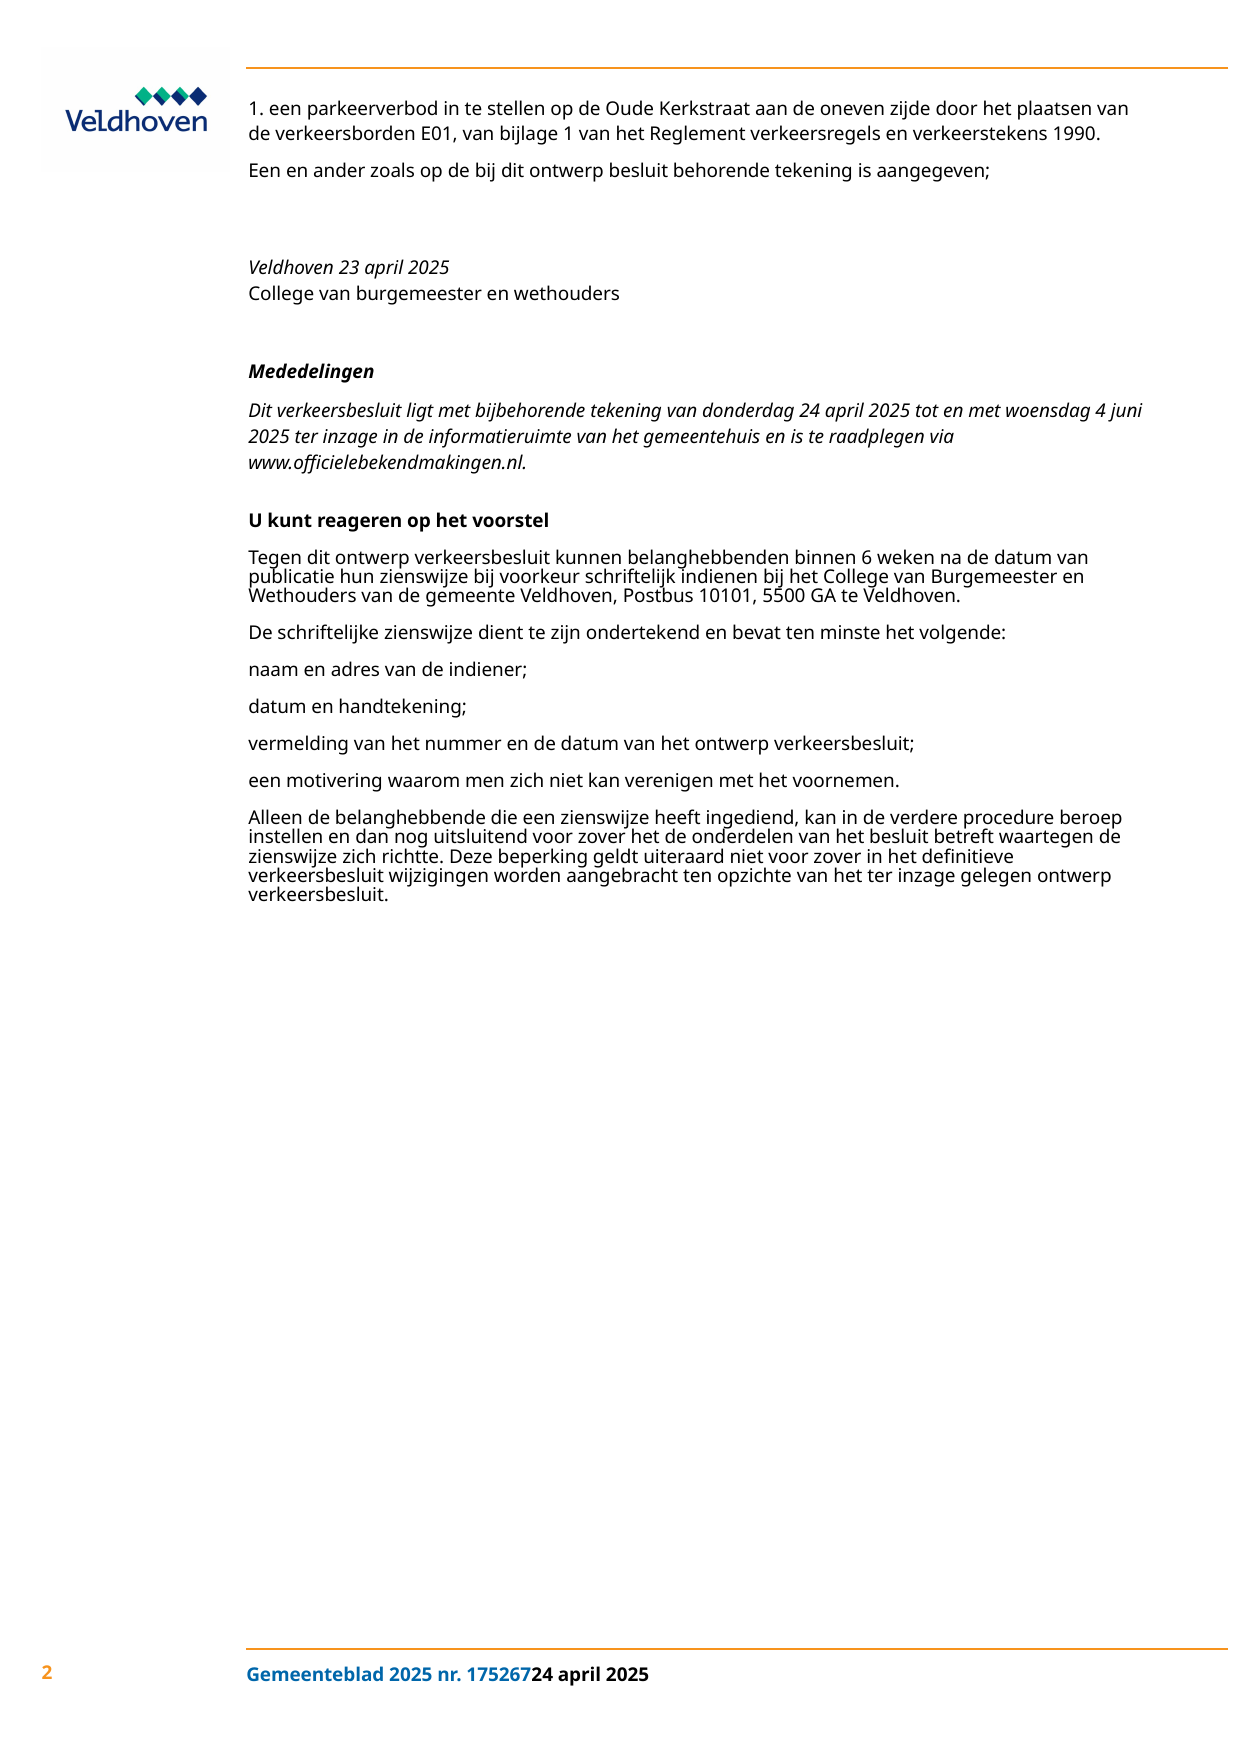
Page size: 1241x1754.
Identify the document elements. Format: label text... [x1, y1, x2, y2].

text vermelding van het nummer en de datum van het ontwerp verkeersbesluit; [248, 735, 1152, 754]
text Dit verkeersbesluit ligt met bijbehorende tekening van donderdag 24 april 2025 tot en met woensdag 4 juni 2025 ter inzage in de informatieruimte van het gemeentehuis en is te raadplegen via www.officielebekendmakingen.nl. [248, 398, 1152, 475]
text 1. een parkeerverbod in te stellen op de Oude Kerkstraat aan de oneven zijde door het plaatsen van de verkeersborden E01, van bijlage 1 van het Reglement verkeersregels en verkeerstekens 1990. [248, 95, 1152, 146]
text De schriftelijke zienswijze dient te zijn ondertekend en bevat ten minste het volgende: [248, 624, 1152, 644]
text Mededelingen [248, 358, 1152, 384]
text Alleen de belanghebbende die een zienswijze heeft ingediend, kan in de verdere procedure beroep instellen en dan nog uitsluitend voor zover het de onderdelen van het besluit betreft waartegen de zienswijze zich richtte. Deze beperking geldt uiteraard niet voor zover in het definitieve verkeersbesluit wijzigingen worden aangebracht ten opzichte van het ter inzage gelegen ontwerp verkeersbesluit. [248, 809, 1152, 906]
text Een en ander zoals op de bij dit ontwerp besluit behorende tekening is aangegeven; [248, 157, 1152, 183]
text College van burgemeester en wethouders [248, 280, 1152, 306]
text Tegen dit ontwerp verkeersbesluit kunnen belanghebbenden binnen 6 weken na de datum van publicatie hun zienswijze bij voorkeur schriftelijk indienen bij het College van Burgemeester en Wethouders van de gemeente Veldhoven, Postbus 10101, 5500 GA te Veldhoven. [248, 549, 1152, 607]
text U kunt reageren op het voorstel [248, 512, 1152, 531]
text Veldhoven 23 april 2025 [248, 254, 1152, 280]
text naam en adres van de indiener; [248, 661, 1152, 681]
text datum en handtekening; [248, 698, 1152, 718]
text een motivering waarom men zich niet kan verenigen met het voornemen. [248, 772, 1152, 792]
picture [41, 47, 231, 172]
